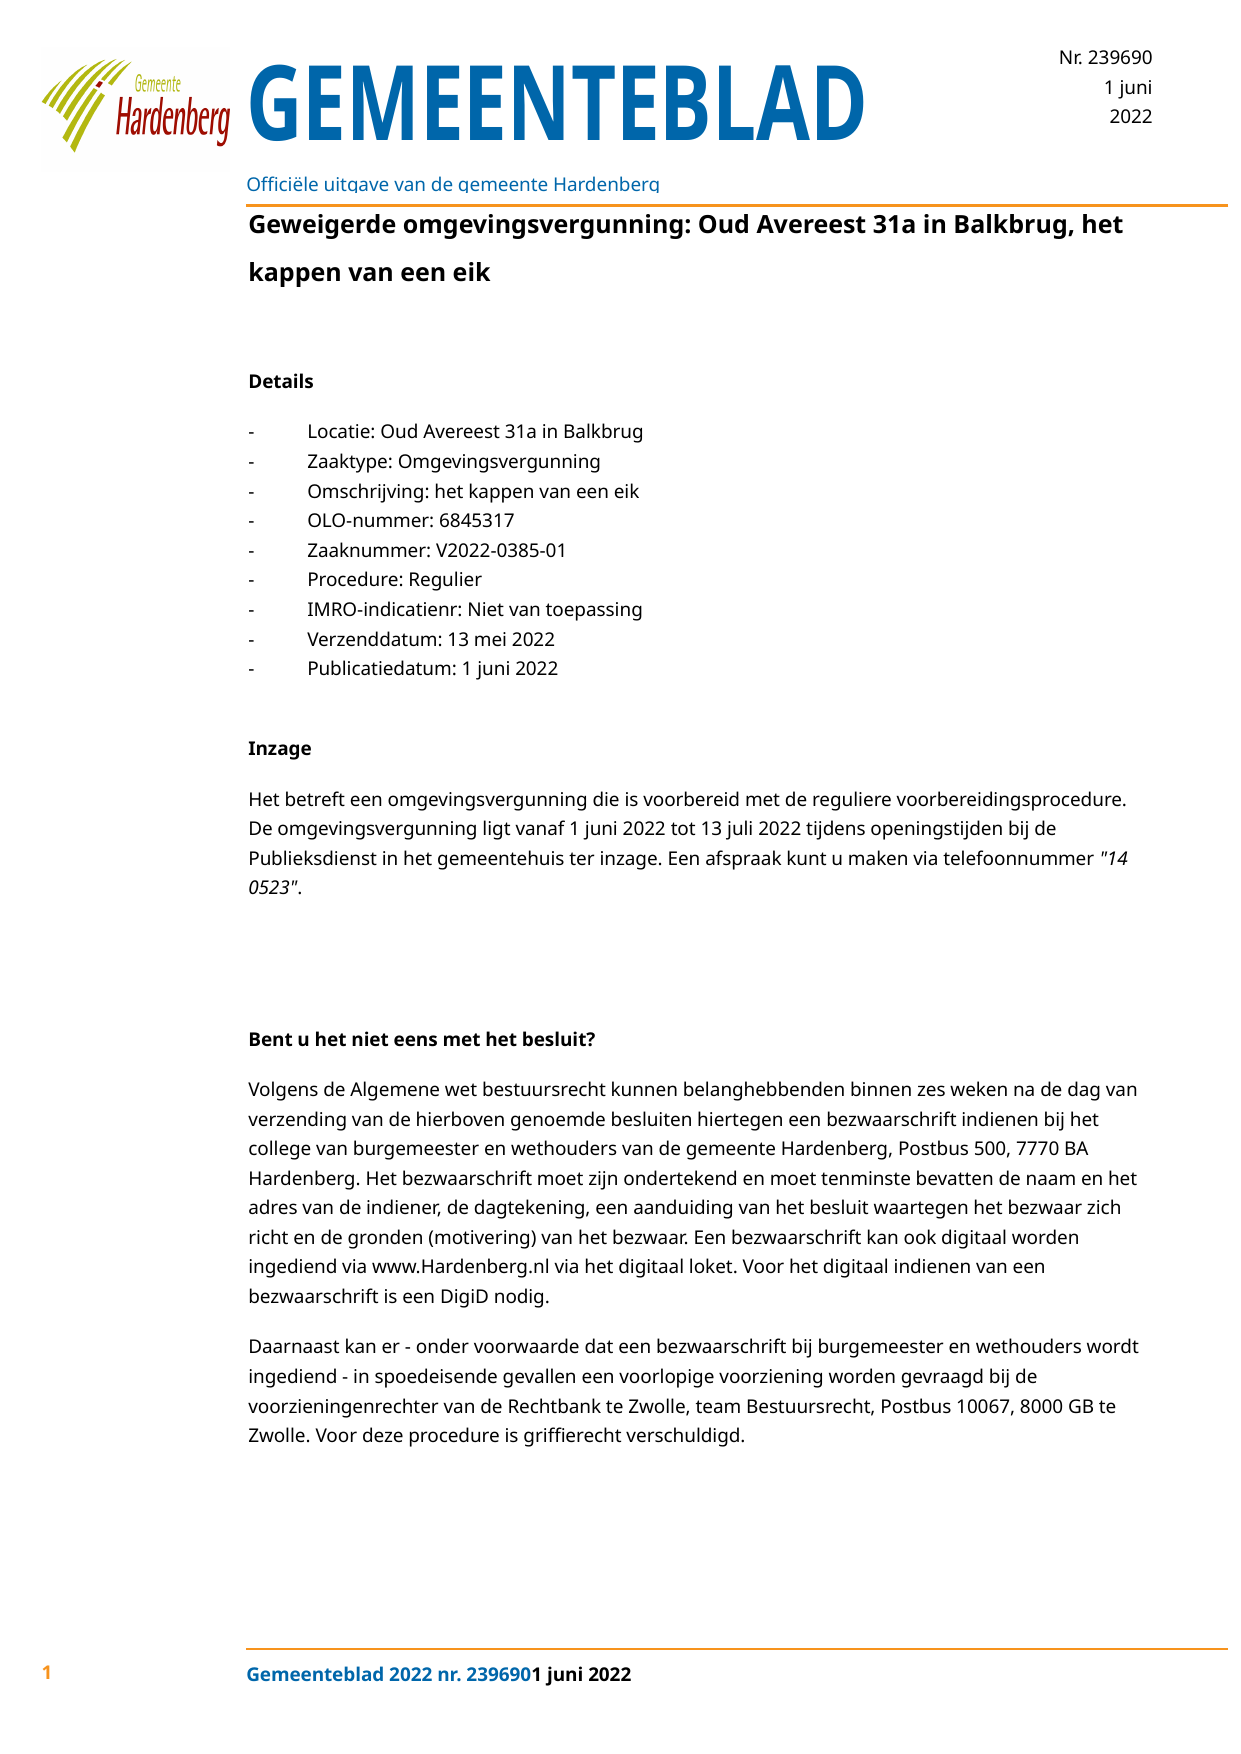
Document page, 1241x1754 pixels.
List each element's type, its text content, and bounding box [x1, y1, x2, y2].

list Zaaktype: Omgevingsvergunning [248, 448, 1152, 474]
text Volgens de Algemene wet bestuursrecht kunnen belanghebbenden binnen zes weken na de dag van verzending van de hierboven genoemde besluiten hiertegen een bezwaarschrift indienen bij het college van burgemeester en wethouders van de gemeente Hardenberg, Postbus 500, 7770 BA Hardenberg. Het bezwaarschrift moet zijn ondertekend en moet tenminste bevatten de naam en het adres van de indiener, de dagtekening, een aanduiding van het besluit waartegen het bezwaar zich richt en de gronden (motivering) van het bezwaar. Een bezwaarschrift kan ook digitaal worden ingediend via www.Hardenberg.nl via het digitaal loket. Voor het digitaal indienen van een bezwaarschrift is een DigiD nodig. [248, 1076, 1152, 1309]
picture [41, 47, 231, 172]
text Bent u het niet eens met het besluit? [248, 1026, 1152, 1052]
list Verzenddatum: 13 mei 2022 [248, 626, 1152, 652]
list Locatie: Oud Avereest 31a in Balkbrug [248, 419, 1152, 444]
list Publicatiedatum: 1 juni 2022 [248, 655, 1152, 681]
list Zaaknummer: V2022-0385-01 [248, 537, 1152, 563]
text Daarnaast kan er - onder voorwaarde dat een bezwaarschrift bij burgemeester en wethouders wordt ingediend - in spoedeisende gevallen een voorlopige voorziening worden gevraagd bij de voorzieningenrechter van de Rechtbank te Zwolle, team Bestuursrecht, Postbus 10067, 8000 GB te Zwolle. Voor deze procedure is griffierecht verschuldigd. [248, 1334, 1152, 1448]
text Inzage [248, 735, 1152, 761]
text Geweigerde omgevingsvergunning: Oud Avereest 31a in Balkbrug, het kappen van een eik [248, 207, 1152, 288]
list IMRO-indicatienr: Niet van toepassing [248, 596, 1152, 622]
text Details [248, 368, 1152, 394]
text Het betreft een omgevingsvergunning die is voorbereid met de reguliere voorbereidingsprocedure. De omgevingsvergunning ligt vanaf 1 juni 2022 tot 13 juli 2022 tijdens openingstijden bij de Publieksdienst in het gemeentehuis ter inzage. Een afspraak kunt u maken via telefoonnummer "14 0523". [248, 786, 1152, 900]
list Procedure: Regulier [248, 567, 1152, 592]
list OLO-nummer: 6845317 [248, 507, 1152, 533]
list Omschrijving: het kappen van een eik [248, 478, 1152, 504]
